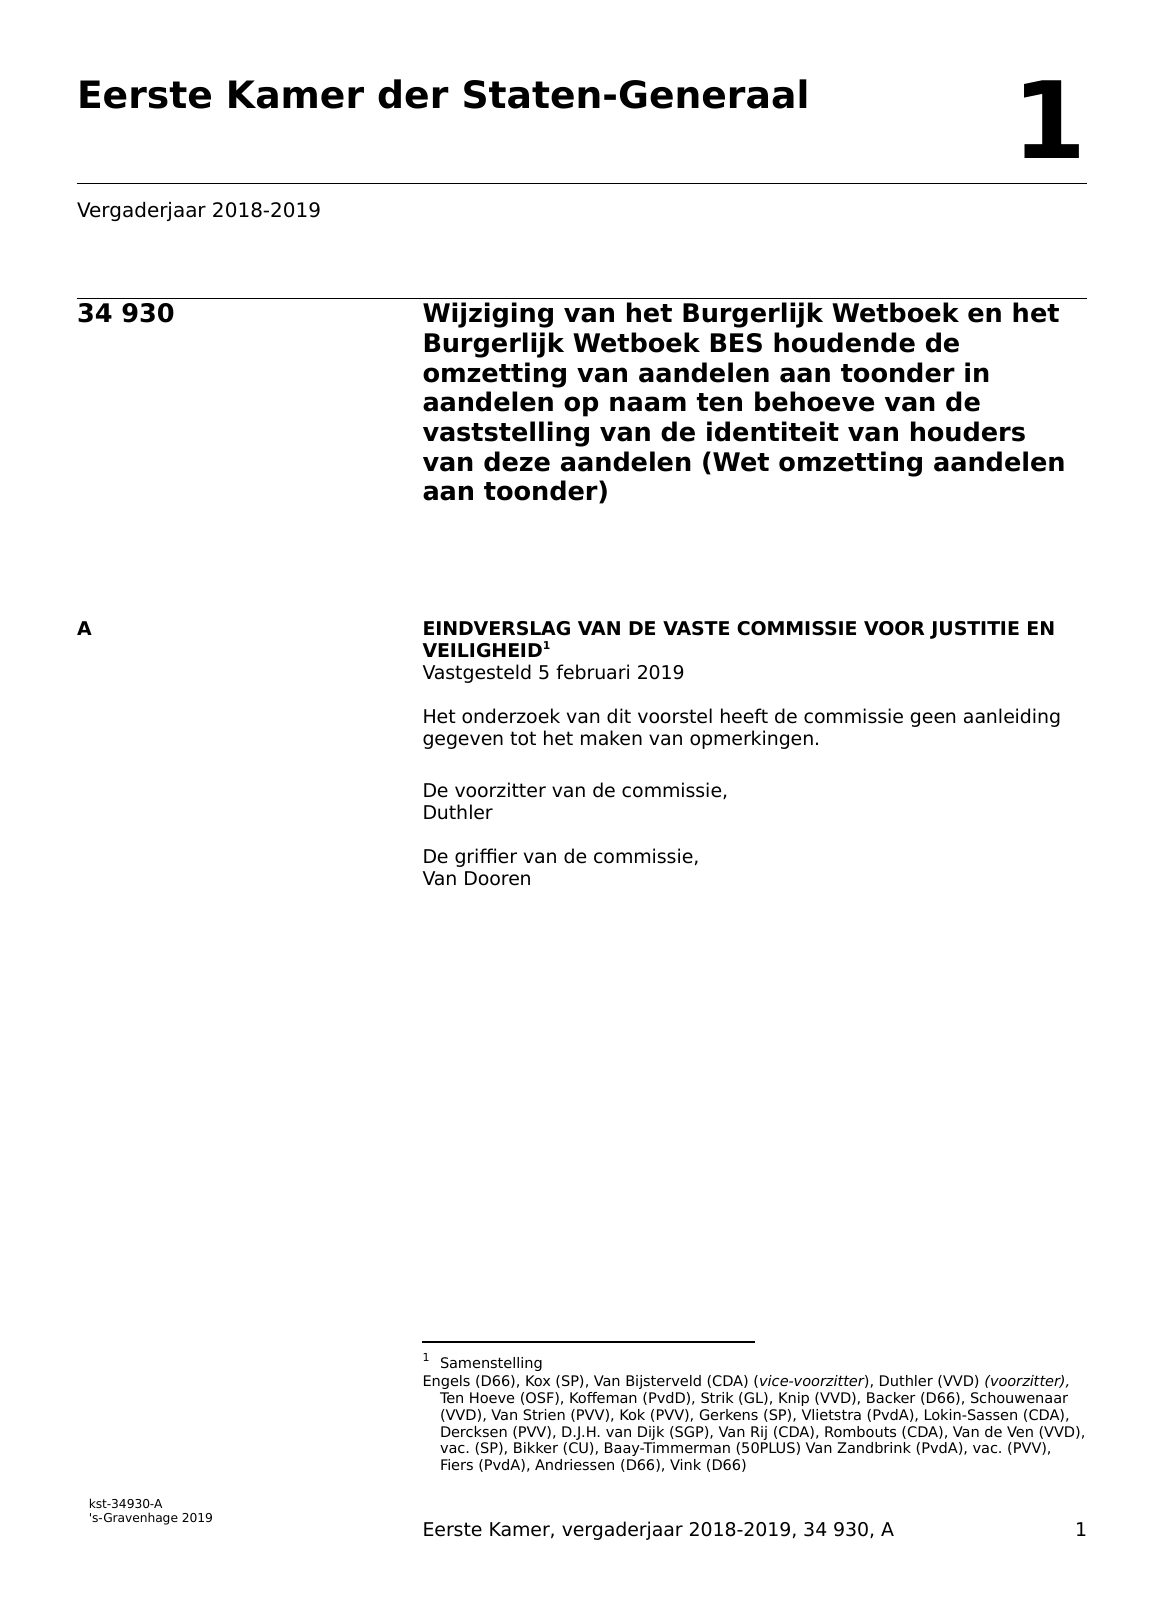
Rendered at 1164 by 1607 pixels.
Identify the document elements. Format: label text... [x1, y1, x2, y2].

table_header Eerste Kamer der Staten-Generaal [77, 59, 886, 183]
table_header 1 [886, 59, 1087, 183]
table_cell Vergaderjaar 2018-2019 [77, 184, 1087, 298]
text Het onderzoek van dit voorstel heeft de commissie geen aanleiding gegeven tot het maken van opmerkingen. [422, 706, 1087, 750]
text Samenstelling [422, 1351, 1087, 1373]
subtitle A EINDVERSLAG VAN DE VASTE COMMISSIE VOOR JUSTITIE EN VEILIGHEID [77, 618, 1087, 662]
text 's-Gravenhage 2019 [88, 1511, 323, 1525]
subtitle 34 930 Wijziging van het Burgerlijk Wetboek en het Burgerlijk Wetboek BES houdende de omzetting van aandelen aan toonder in aandelen op naam ten behoeve van de vaststelling van de identiteit van houders van deze aandelen (Wet omzetting aandelen aan toonder) [77, 299, 1087, 507]
text kst-34930-A [88, 1497, 323, 1511]
text Engels (D66), Kox (SP), Van Bijsterveld (CDA) (vice-voorzitter), Duthler (VVD) (voorzitter), Ten Hoeve (OSF), Koffeman (PvdD), Strik (GL), Knip (VVD), Backer (D66), Schouwenaar (VVD), Van Strien (PVV), Kok (PVV), Gerkens (SP), Vlietstra (PvdA), Lokin-Sassen (CDA), Dercksen (PVV), D.J.H. van Dijk (SGP), Van Rij (CDA), Rombouts (CDA), Van de Ven (VVD), vac. (SP), Bikker (CU), Baay-Timmerman (50PLUS) Van Zandbrink (PvdA), vac. (PVV), Fiers (PvdA), Andriessen (D66), Vink (D66) [422, 1373, 1087, 1474]
text De voorzitter van de commissie, Duthler [422, 780, 1087, 824]
text De griffier van de commissie, Van Dooren [422, 846, 1087, 890]
text Vastgesteld 5 februari 2019 [422, 662, 1087, 684]
